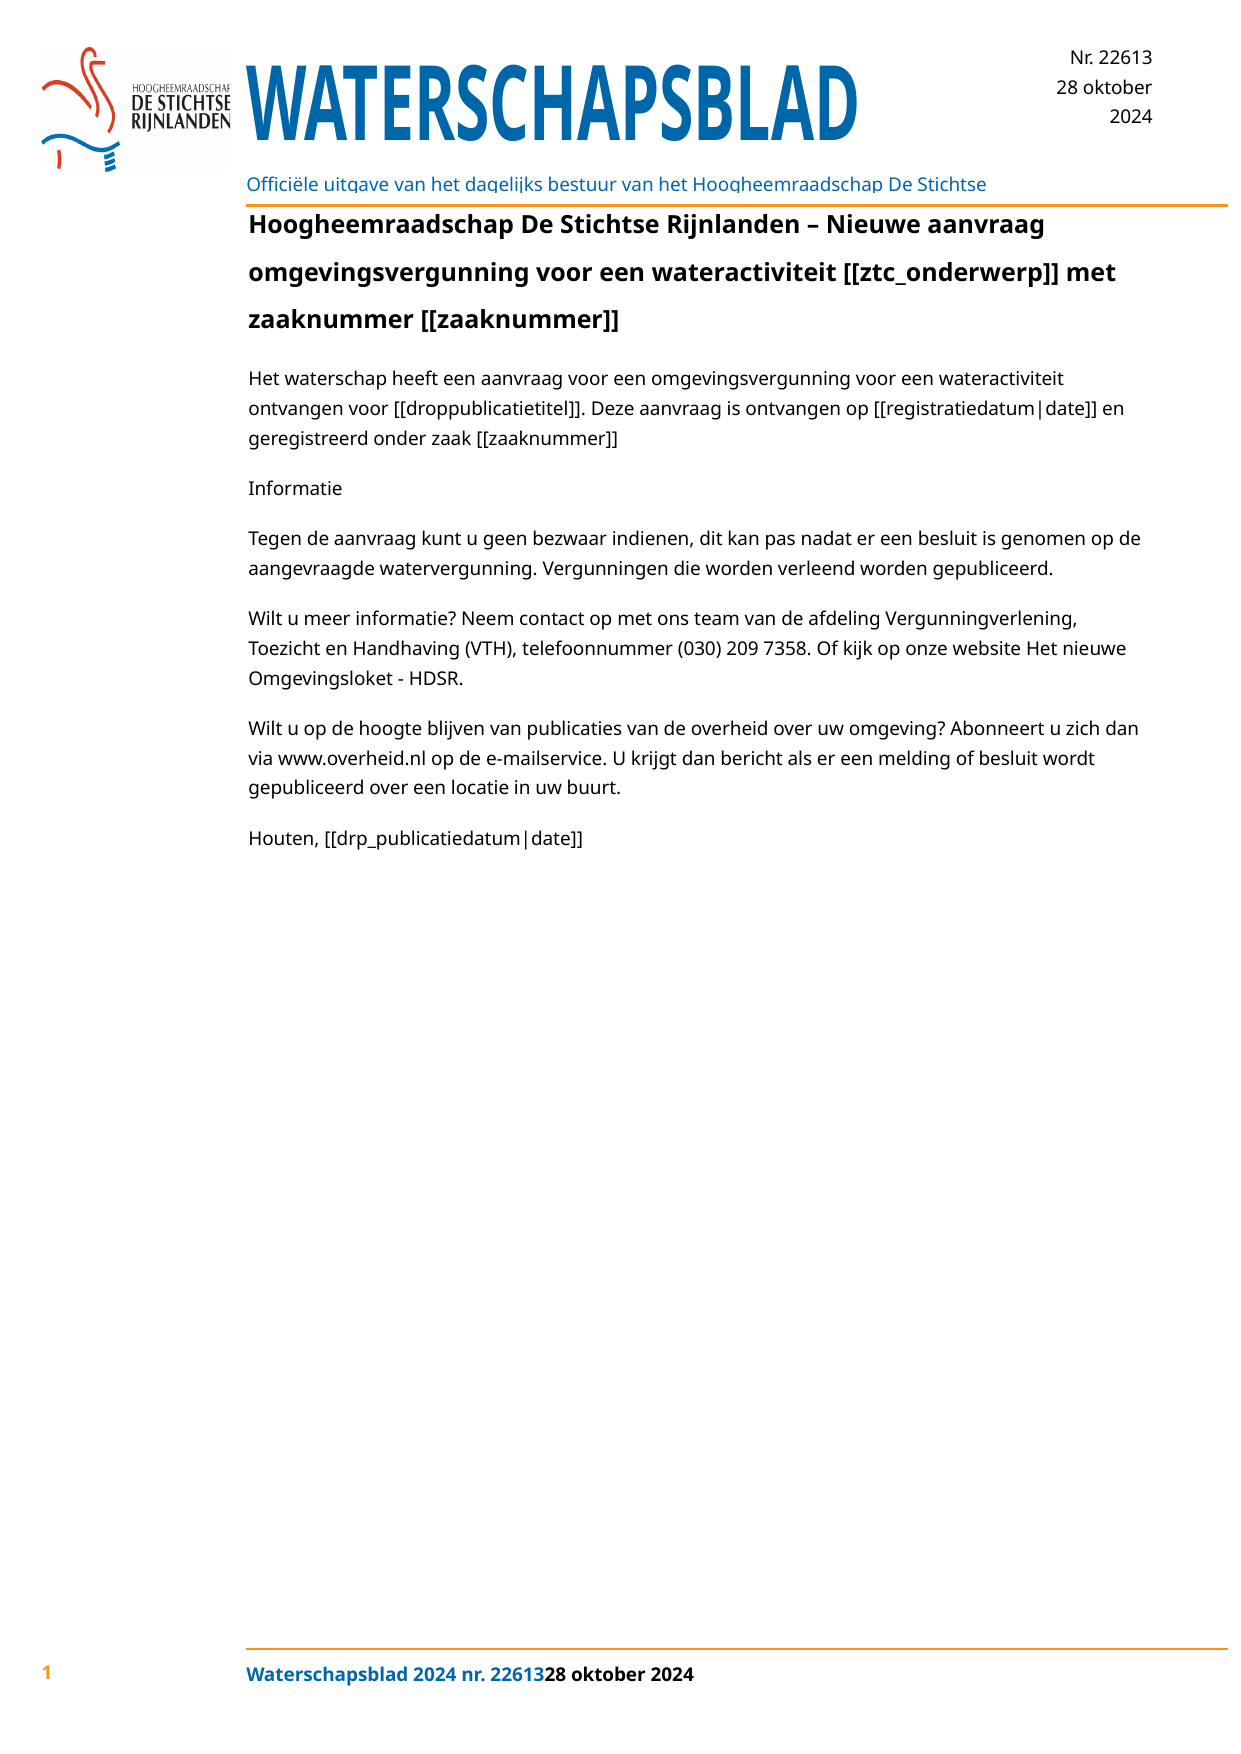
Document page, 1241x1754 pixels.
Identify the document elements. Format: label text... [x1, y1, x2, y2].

text Wilt u op de hoogte blijven van publicaties van de overheid over uw omgeving? Abonneert u zich dan via www.overheid.nl op de e-mailservice. U krijgt dan bericht als er een melding of besluit wordt gepubliceerd over een locatie in uw buurt. [248, 715, 1152, 800]
text Wilt u meer informatie? Neem contact op met ons team van de afdeling Vergunningverlening, Toezicht en Handhaving (VTH), telefoonnummer (030) 209 7358. Of kijk op onze website Het nieuwe Omgevingsloket - HDSR. [248, 606, 1152, 690]
text Informatie [248, 475, 1152, 501]
text Houten, [[drp_publicatiedatum|date]] [248, 825, 1152, 850]
text Het waterschap heeft een aanvraag voor een omgevingsvergunning voor een wateractiviteit ontvangen voor [[droppublicatietitel]]. Deze aanvraag is ontvangen op [[registratiedatum|date]] en geregistreerd onder zaak [[zaaknummer]] [248, 366, 1152, 450]
text Hoogheemraadschap De Stichtse Rijnlanden – Nieuwe aanvraag omgevingsvergunning voor een wateractiviteit [[ztc_onderwerp]] met zaaknummer [[zaaknummer]] [248, 207, 1152, 336]
text Tegen de aanvraag kunt u geen bezwaar indienen, dit kan pas nadat er een besluit is genomen op de aangevraagde watervergunning. Vergunningen die worden verleend worden gepubliceerd. [248, 526, 1152, 581]
picture [41, 47, 231, 172]
